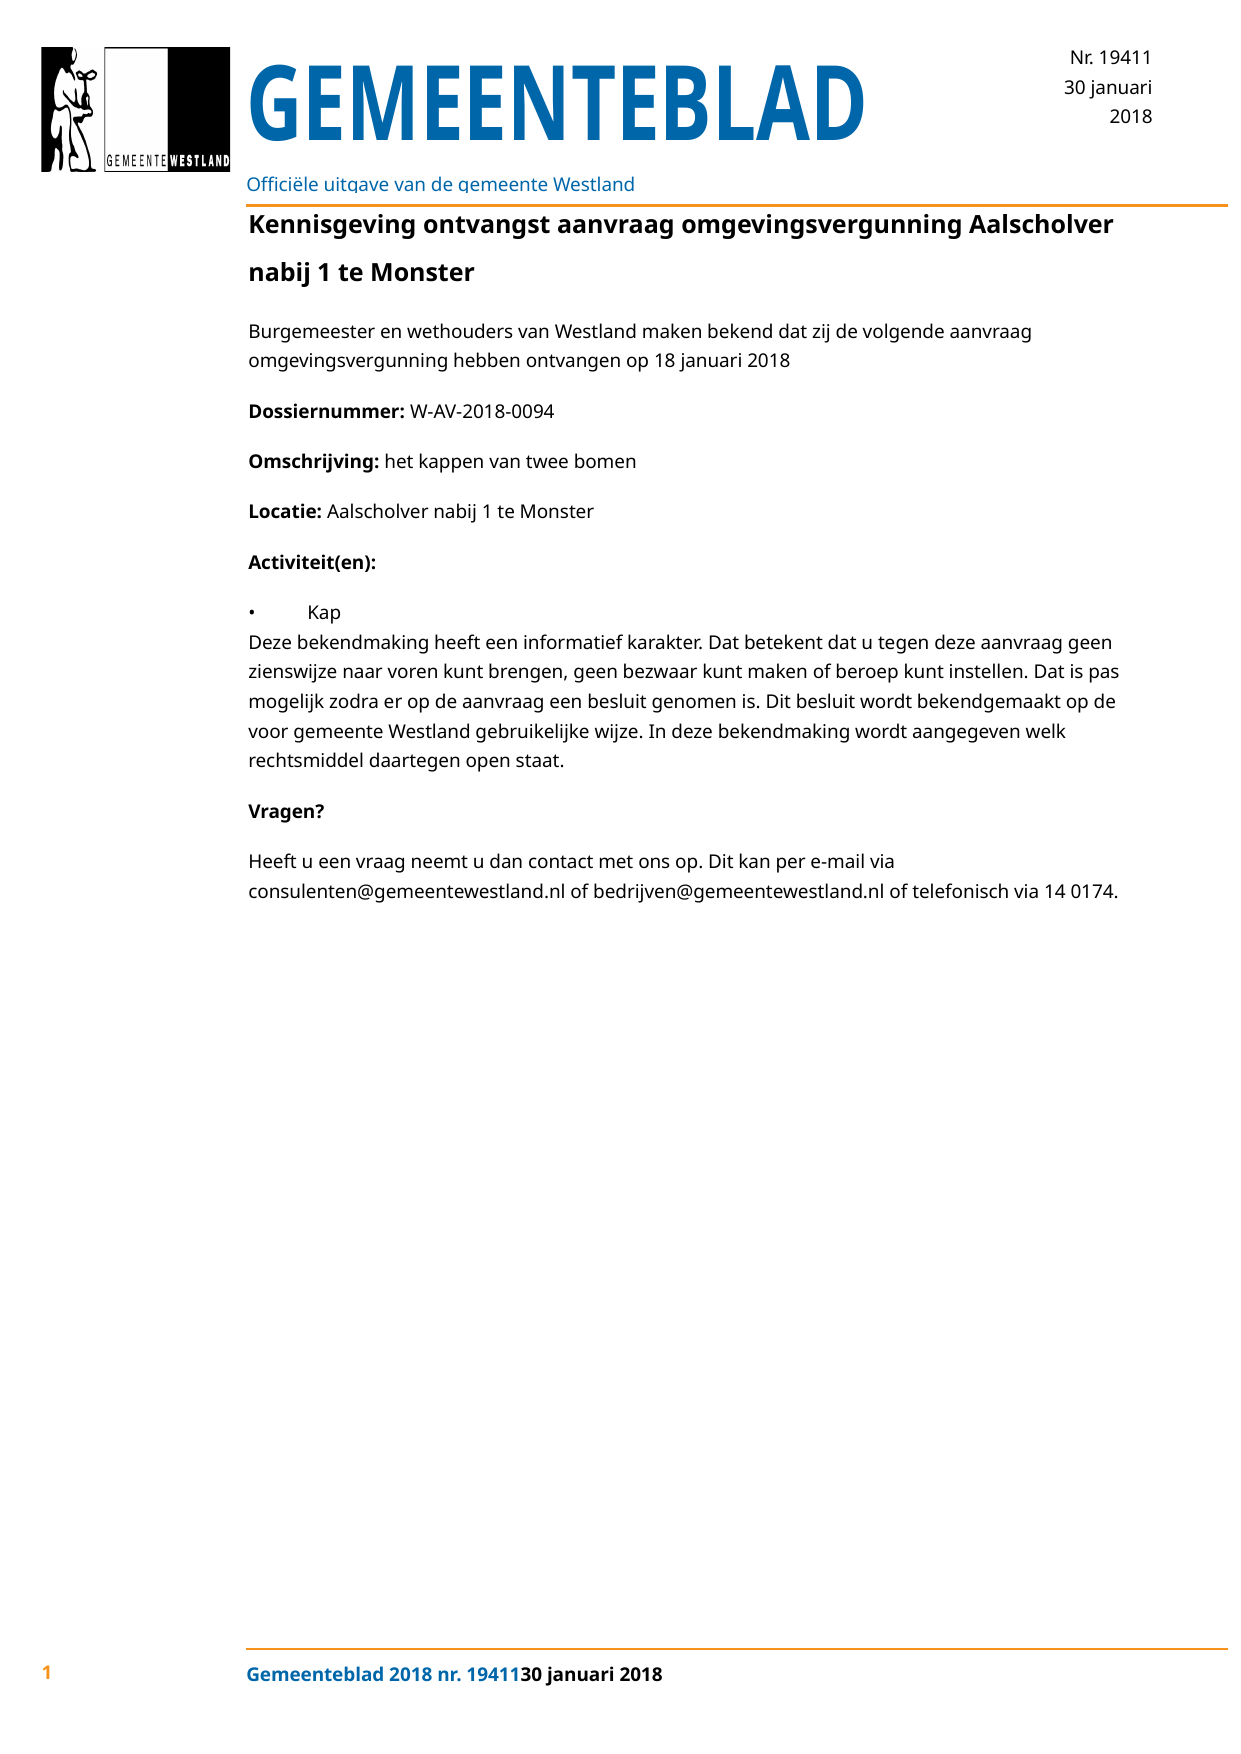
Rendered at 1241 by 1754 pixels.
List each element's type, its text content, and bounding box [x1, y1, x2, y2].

text Locatie: Aalscholver nabij 1 te Monster [248, 499, 1152, 524]
picture [41, 47, 231, 172]
text Dossiernummer: W-AV-2018-0094 [248, 398, 1152, 424]
text Activiteit(en): [248, 549, 1152, 575]
text Omschrijving: het kappen van twee bomen [248, 448, 1152, 474]
text Kennisgeving ontvangst aanvraag omgevingsvergunning Aalscholver nabij 1 te Monster [248, 207, 1152, 288]
text Vragen? [248, 798, 1152, 824]
text Deze bekendmaking heeft een informatief karakter. Dat betekent dat u tegen deze aanvraag geen zienswijze naar voren kunt brengen, geen bezwaar kunt maken of beroep kunt instellen. Dat is pas mogelijk zodra er op de aanvraag een besluit genomen is. Dit besluit wordt bekendgemaakt op de voor gemeente Westland gebruikelijke wijze. In deze bekendmaking wordt aangegeven welk rechtsmiddel daartegen open staat. [248, 629, 1152, 773]
list Kap [248, 599, 1152, 625]
text Burgemeester en wethouders van Westland maken bekend dat zij de volgende aanvraag omgevingsvergunning hebben ontvangen op 18 januari 2018 [248, 318, 1152, 373]
text Heeft u een vraag neemt u dan contact met ons op. Dit kan per e-mail via consulenten@gemeentewestland.nl of bedrijven@gemeentewestland.nl of telefonisch via 14 0174. [248, 848, 1152, 904]
